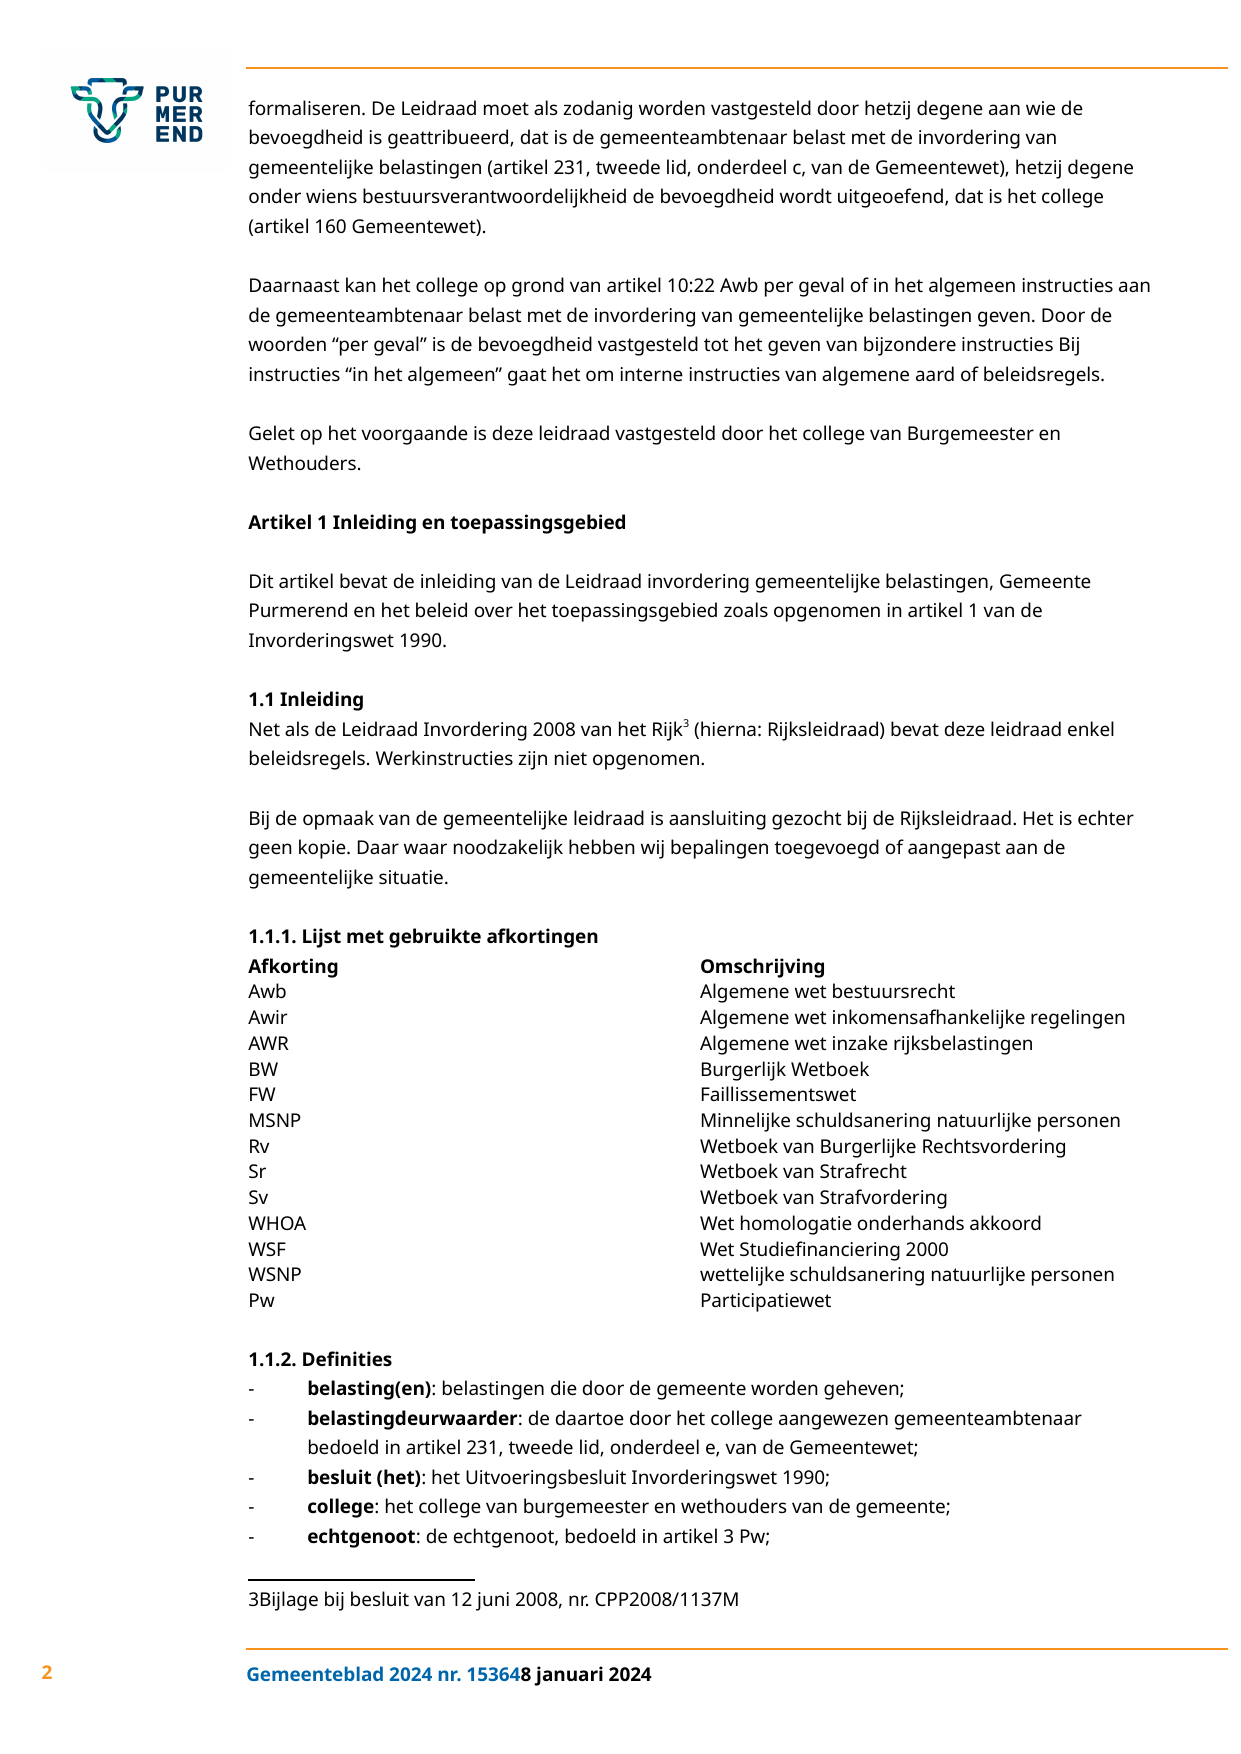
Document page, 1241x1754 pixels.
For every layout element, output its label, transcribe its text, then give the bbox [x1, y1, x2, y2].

text Dit artikel bevat de inleiding van de Leidraad invordering gemeentelijke belastingen, Gemeente Purmerend en het beleid over het toepassingsgebied zoals opgenomen in artikel 1 van de Invorderingswet 1990. [248, 568, 1152, 653]
text 1.1.2. Definities [248, 1346, 1152, 1372]
table_cell MSNP [248, 1107, 700, 1133]
table_cell Algemene wet bestuursrecht [700, 979, 1152, 1004]
table_cell Algemene wet inzake rijksbelastingen [700, 1030, 1152, 1056]
table_cell Awir [248, 1004, 700, 1030]
table_cell Participatiewet [700, 1287, 1152, 1313]
list besluit (het): het Uitvoeringsbesluit Invorderingswet 1990; [248, 1464, 1152, 1490]
table_cell Wetboek van Burgerlijke Rechtsvordering [700, 1133, 1152, 1159]
text Bijlage bij besluit van 12 juni 2008, nr. CPP2008/1137M [248, 1586, 1152, 1612]
text Gelet op het voorgaande is deze leidraad vastgesteld door het college van Burgemeester en Wethouders. [248, 420, 1152, 476]
list college: het college van burgemeester en wethouders van de gemeente; [248, 1494, 1152, 1519]
table_cell Faillissementswet [700, 1081, 1152, 1107]
table_cell WSF [248, 1236, 700, 1262]
text Artikel 1 Inleiding en toepassingsgebied [248, 509, 1152, 535]
table_cell Rv [248, 1133, 700, 1159]
text 1.1 Inleiding [248, 686, 1152, 712]
text Net als de Leidraad Invordering 2008 van het Rijk (hierna: Rijksleidraad) bevat deze leidraad enkel beleidsregels. Werkinstructies zijn niet opgenomen. [248, 716, 1152, 771]
table_header Afkorting [248, 953, 700, 978]
table_cell Sr [248, 1159, 700, 1184]
table_cell Sv [248, 1184, 700, 1210]
picture [41, 47, 231, 172]
table_cell Minnelijke schuldsanering natuurlijke personen [700, 1107, 1152, 1133]
text Daarnaast kan het college op grond van artikel 10:22 Awb per geval of in het algemeen instructies aan de gemeenteambtenaar belast met de invordering van gemeentelijke belastingen geven. Door de woorden “per geval” is de bevoegdheid vastgesteld tot het geven van bijzondere instructies Bij instructies “in het algemeen” gaat het om interne instructies van algemene aard of beleidsregels. [248, 272, 1152, 387]
list belastingdeurwaarder: de daartoe door het college aangewezen gemeenteambtenaar bedoeld in artikel 231, tweede lid, onderdeel e, van de Gemeentewet; [248, 1405, 1152, 1460]
table_cell Burgerlijk Wetboek [700, 1056, 1152, 1081]
table_cell FW [248, 1081, 700, 1107]
table_cell Awb [248, 979, 700, 1004]
table_cell Wetboek van Strafvordering [700, 1184, 1152, 1210]
table_cell Wet homologatie onderhands akkoord [700, 1210, 1152, 1236]
table_cell BW [248, 1056, 700, 1081]
table_header Omschrijving [700, 953, 1152, 978]
table_cell AWR [248, 1030, 700, 1056]
table_cell Wetboek van Strafrecht [700, 1159, 1152, 1184]
text formaliseren. De Leidraad moet als zodanig worden vastgesteld door hetzij degene aan wie de bevoegdheid is geattribueerd, dat is de gemeenteambtenaar belast met de invordering van gemeentelijke belastingen (artikel 231, tweede lid, onderdeel c, van de Gemeentewet), hetzij degene onder wiens bestuursverantwoordelijkheid de bevoegdheid wordt uitgeoefend, dat is het college (artikel 160 Gemeentewet). [248, 95, 1152, 239]
table_cell Algemene wet inkomensafhankelijke regelingen [700, 1004, 1152, 1030]
table_cell Pw [248, 1287, 700, 1313]
table_cell WHOA [248, 1210, 700, 1236]
list echtgenoot: de echtgenoot, bedoeld in artikel 3 Pw; [248, 1523, 1152, 1549]
list belasting(en): belastingen die door de gemeente worden geheven; [248, 1375, 1152, 1401]
table_cell wettelijke schuldsanering natuurlijke personen [700, 1262, 1152, 1287]
text 1.1.1. Lijst met gebruikte afkortingen [248, 923, 1152, 949]
text Bij de opmaak van de gemeentelijke leidraad is aansluiting gezocht bij de Rijksleidraad. Het is echter geen kopie. Daar waar noodzakelijk hebben wij bepalingen toegevoegd of aangepast aan de gemeentelijke situatie. [248, 805, 1152, 890]
table_cell Wet Studiefinanciering 2000 [700, 1236, 1152, 1262]
table_cell WSNP [248, 1262, 700, 1287]
